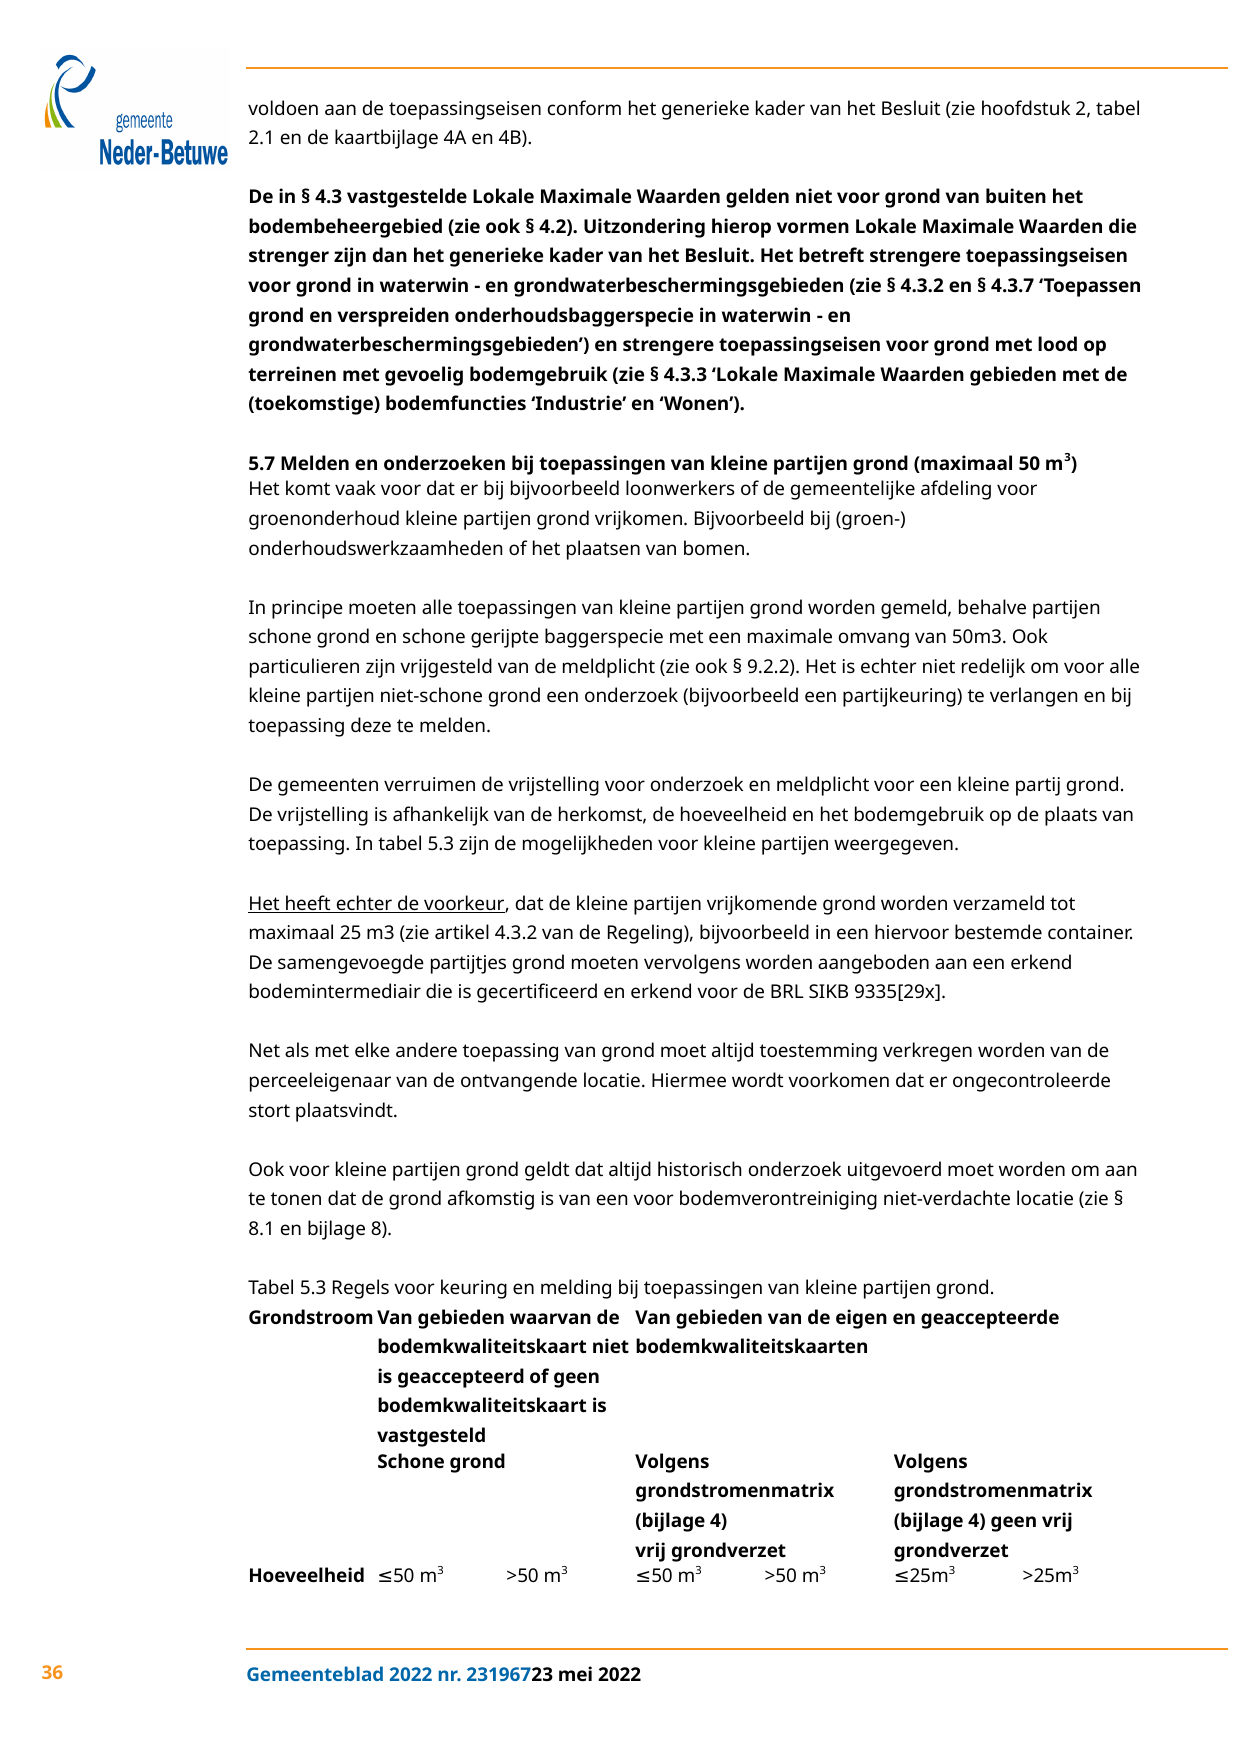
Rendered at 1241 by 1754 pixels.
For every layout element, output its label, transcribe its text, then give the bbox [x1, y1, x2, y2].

table_header Van gebieden van de eigen en geaccepteerde bodemkwaliteitskaarten [635, 1304, 1152, 1448]
table_cell Volgens grondstromenmatrix (bijlage 4) vrij grondverzet [635, 1448, 893, 1562]
table_cell >50 m3 [764, 1563, 893, 1588]
table_cell ≤50 m3 [377, 1563, 506, 1588]
table_cell Hoeveelheid [248, 1563, 377, 1588]
text De in § 4.3 vastgestelde Lokale Maximale Waarden gelden niet voor grond van buiten het bodembeheergebied (zie ook § 4.2). Uitzondering hierop vormen Lokale Maximale Waarden die strenger zijn dan het generieke kader van het Besluit. Het betreft strengere toepassingseisen voor grond in waterwin - en grondwaterbeschermingsgebieden (zie § 4.3.2 en § 4.3.7 ‘Toepassen grond en verspreiden onderhoudsbaggerspecie in waterwin - en grondwaterbeschermingsgebieden’) en strengere toepassingseisen voor grond met lood op terreinen met gevoelig bodemgebruik (zie § 4.3.3 ‘Lokale Maximale Waarden gebieden met de (toekomstige) bodemfuncties ‘Industrie’ en ‘Wonen’). [248, 183, 1152, 416]
text In principe moeten alle toepassingen van kleine partijen grond worden gemeld, behalve partijen schone grond en schone gerijpte baggerspecie met een maximale omvang van 50m3. Ook particulieren zijn vrijgesteld van de meldplicht (zie ook § 9.2.2). Het is echter niet redelijk om voor alle kleine partijen niet-schone grond een onderzoek (bijvoorbeeld een partijkeuring) te verlangen en bij toepassing deze te melden. [248, 594, 1152, 738]
table_cell >50 m3 [506, 1563, 635, 1588]
table_cell ≤50 m3 [635, 1563, 764, 1588]
table_cell ≤25m3 [894, 1563, 1022, 1588]
text Tabel 5.3 Regels voor keuring en melding bij toepassingen van kleine partijen grond. [248, 1274, 1152, 1300]
table_cell Volgens grondstromenmatrix (bijlage 4) geen vrij grondverzet [894, 1448, 1152, 1562]
text Ook voor kleine partijen grond geldt dat altijd historisch onderzoek uitgevoerd moet worden om aan te tonen dat de grond afkomstig is van een voor bodemverontreiniging niet-verdachte locatie (zie § 8.1 en bijlage 8). [248, 1156, 1152, 1241]
text De gemeenten verruimen de vrijstelling voor onderzoek en meldplicht voor een kleine partij grond. De vrijstelling is afhankelijk van de herkomst, de hoeveelheid en het bodemgebruik op de plaats van toepassing. In tabel 5.3 zijn de mogelijkheden voor kleine partijen weergegeven. [248, 771, 1152, 856]
text Het heeft echter de voorkeur, dat de kleine partijen vrijkomende grond worden verzameld tot maximaal 25 m3 (zie artikel 4.3.2 van de Regeling), bijvoorbeeld in een hiervoor bestemde container. De samengevoegde partijtjes grond moeten vervolgens worden aangeboden aan een erkend bodemintermediair die is gecertificeerd en erkend voor de BRL SIKB 9335[29x]. [248, 890, 1152, 1004]
table_cell Schone grond [377, 1448, 635, 1562]
text Net als met elke andere toepassing van grond moet altijd toestemming verkregen worden van de perceeleigenaar van de ontvangende locatie. Hiermee wordt voorkomen dat er ongecontroleerde stort plaatsvindt. [248, 1038, 1152, 1122]
table_header Van gebieden waarvan de bodemkwaliteitskaart niet is geaccepteerd of geen bodemkwaliteitskaart is vastgesteld [377, 1304, 635, 1448]
table_header Grondstroom [248, 1304, 377, 1562]
text 5.7 Melden en onderzoeken bij toepassingen van kleine partijen grond (maximaal 50 m3) [248, 450, 1152, 476]
table_cell >25m3 [1023, 1563, 1152, 1588]
text voldoen aan de toepassingseisen conform het generieke kader van het Besluit (zie hoofdstuk 2, tabel 2.1 en de kaartbijlage 4A en 4B). [248, 95, 1152, 150]
picture [41, 47, 231, 172]
text Het komt vaak voor dat er bij bijvoorbeeld loonwerkers of de gemeentelijke afdeling voor groenonderhoud kleine partijen grond vrijkomen. Bijvoorbeeld bij (groen-) onderhoudswerkzaamheden of het plaatsen van bomen. [248, 476, 1152, 560]
